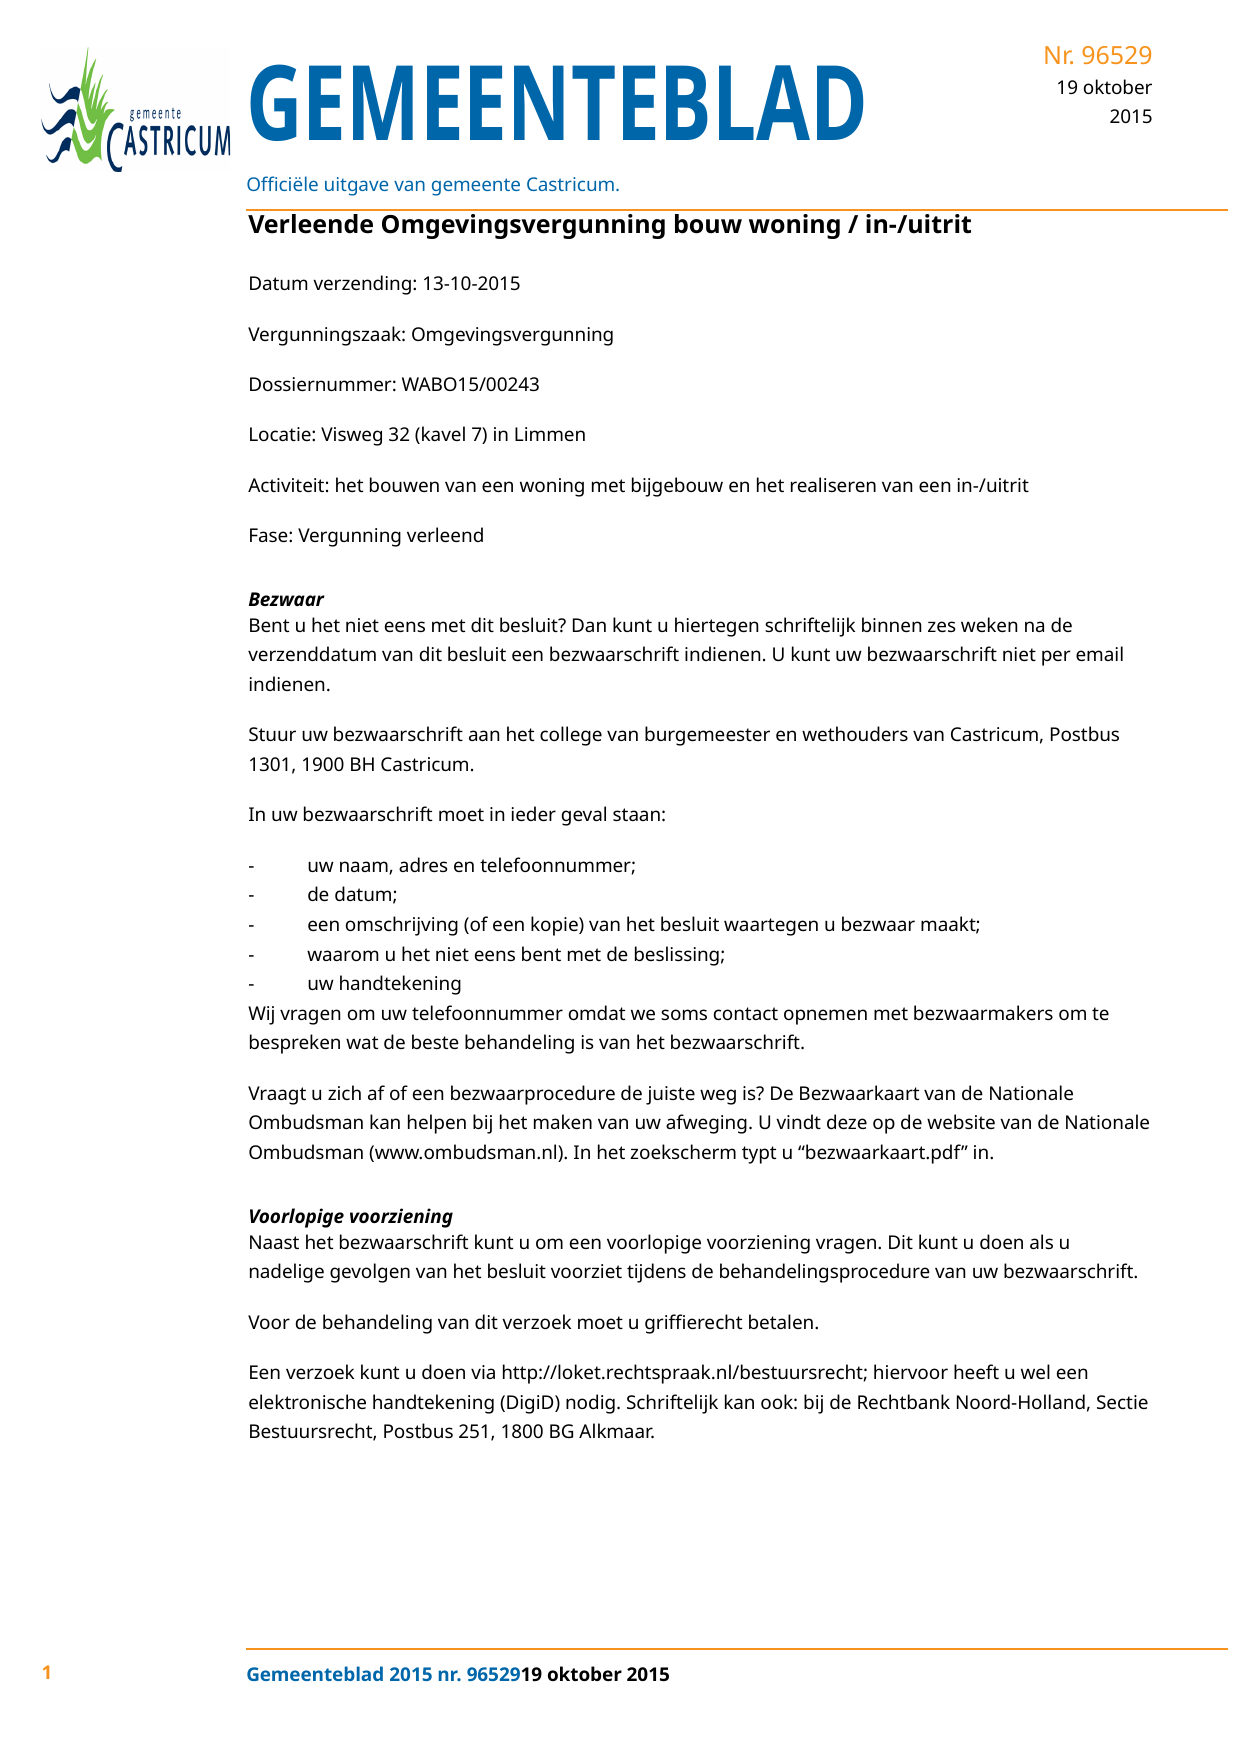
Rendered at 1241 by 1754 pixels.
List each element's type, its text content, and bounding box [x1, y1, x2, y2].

text Fase: Vergunning verleend [248, 522, 1152, 548]
text In uw bezwaarschrift moet in ieder geval staan: [248, 802, 1152, 827]
text Locatie: Visweg 32 (kavel 7) in Limmen [248, 422, 1152, 447]
text Naast het bezwaarschrift kunt u om een voorlopige voorziening vragen. Dit kunt u doen als u nadelige gevolgen van het besluit voorziet tijdens de behandelingsprocedure van uw bezwaarschrift. [248, 1229, 1152, 1284]
text Datum verzending: 13-10-2015 [248, 270, 1152, 296]
text Een verzoek kunt u doen via http://loket.rechtspraak.nl/bestuursrecht; hiervoor heeft u wel een elektronische handtekening (DigiD) nodig. Schriftelijk kan ook: bij de Rechtbank Noord-Holland, Sectie Bestuursrecht, Postbus 251, 1800 BG Alkmaar. [248, 1359, 1152, 1444]
list de datum; [248, 882, 1152, 907]
text Stuur uw bezwaarschrift aan het college van burgemeester en wethouders van Castricum, Postbus 1301, 1900 BH Castricum. [248, 722, 1152, 777]
list uw handtekening [248, 970, 1152, 996]
text Vraagt u zich af of een bezwaarprocedure de juiste weg is? De Bezwaarkaart van de Nationale Ombudsman kan helpen bij het maken van uw afweging. U vindt deze op de website van de Nationale Ombudsman (www.ombudsman.nl). In het zoekscherm typt u “bezwaarkaart.pdf” in. [248, 1080, 1152, 1165]
list uw naam, adres en telefoonnummer; [248, 852, 1152, 878]
text Vergunningszaak: Omgevingsvergunning [248, 321, 1152, 346]
picture [41, 47, 231, 172]
text Bezwaar [248, 586, 1152, 612]
text Verleende Omgevingsvergunning bouw woning / in-/uitrit [248, 211, 1152, 241]
text Wij vragen om uw telefoonnummer omdat we soms contact opnemen met bezwaarmakers om te bespreken wat de beste behandeling is van het bezwaarschrift. [248, 1000, 1152, 1055]
list een omschrijving (of een kopie) van het besluit waartegen u bezwaar maakt; [248, 911, 1152, 937]
list waarom u het niet eens bent met de beslissing; [248, 941, 1152, 967]
text Voorlopige voorziening [248, 1203, 1152, 1229]
text Dossiernummer: WABO15/00243 [248, 371, 1152, 397]
text Voor de behandeling van dit verzoek moet u griffierecht betalen. [248, 1309, 1152, 1334]
text Activiteit: het bouwen van een woning met bijgebouw en het realiseren van een in-/uitrit [248, 472, 1152, 498]
text Bent u het niet eens met dit besluit? Dan kunt u hiertegen schriftelijk binnen zes weken na de verzenddatum van dit besluit een bezwaarschrift indienen. U kunt uw bezwaarschrift niet per email indienen. [248, 612, 1152, 697]
